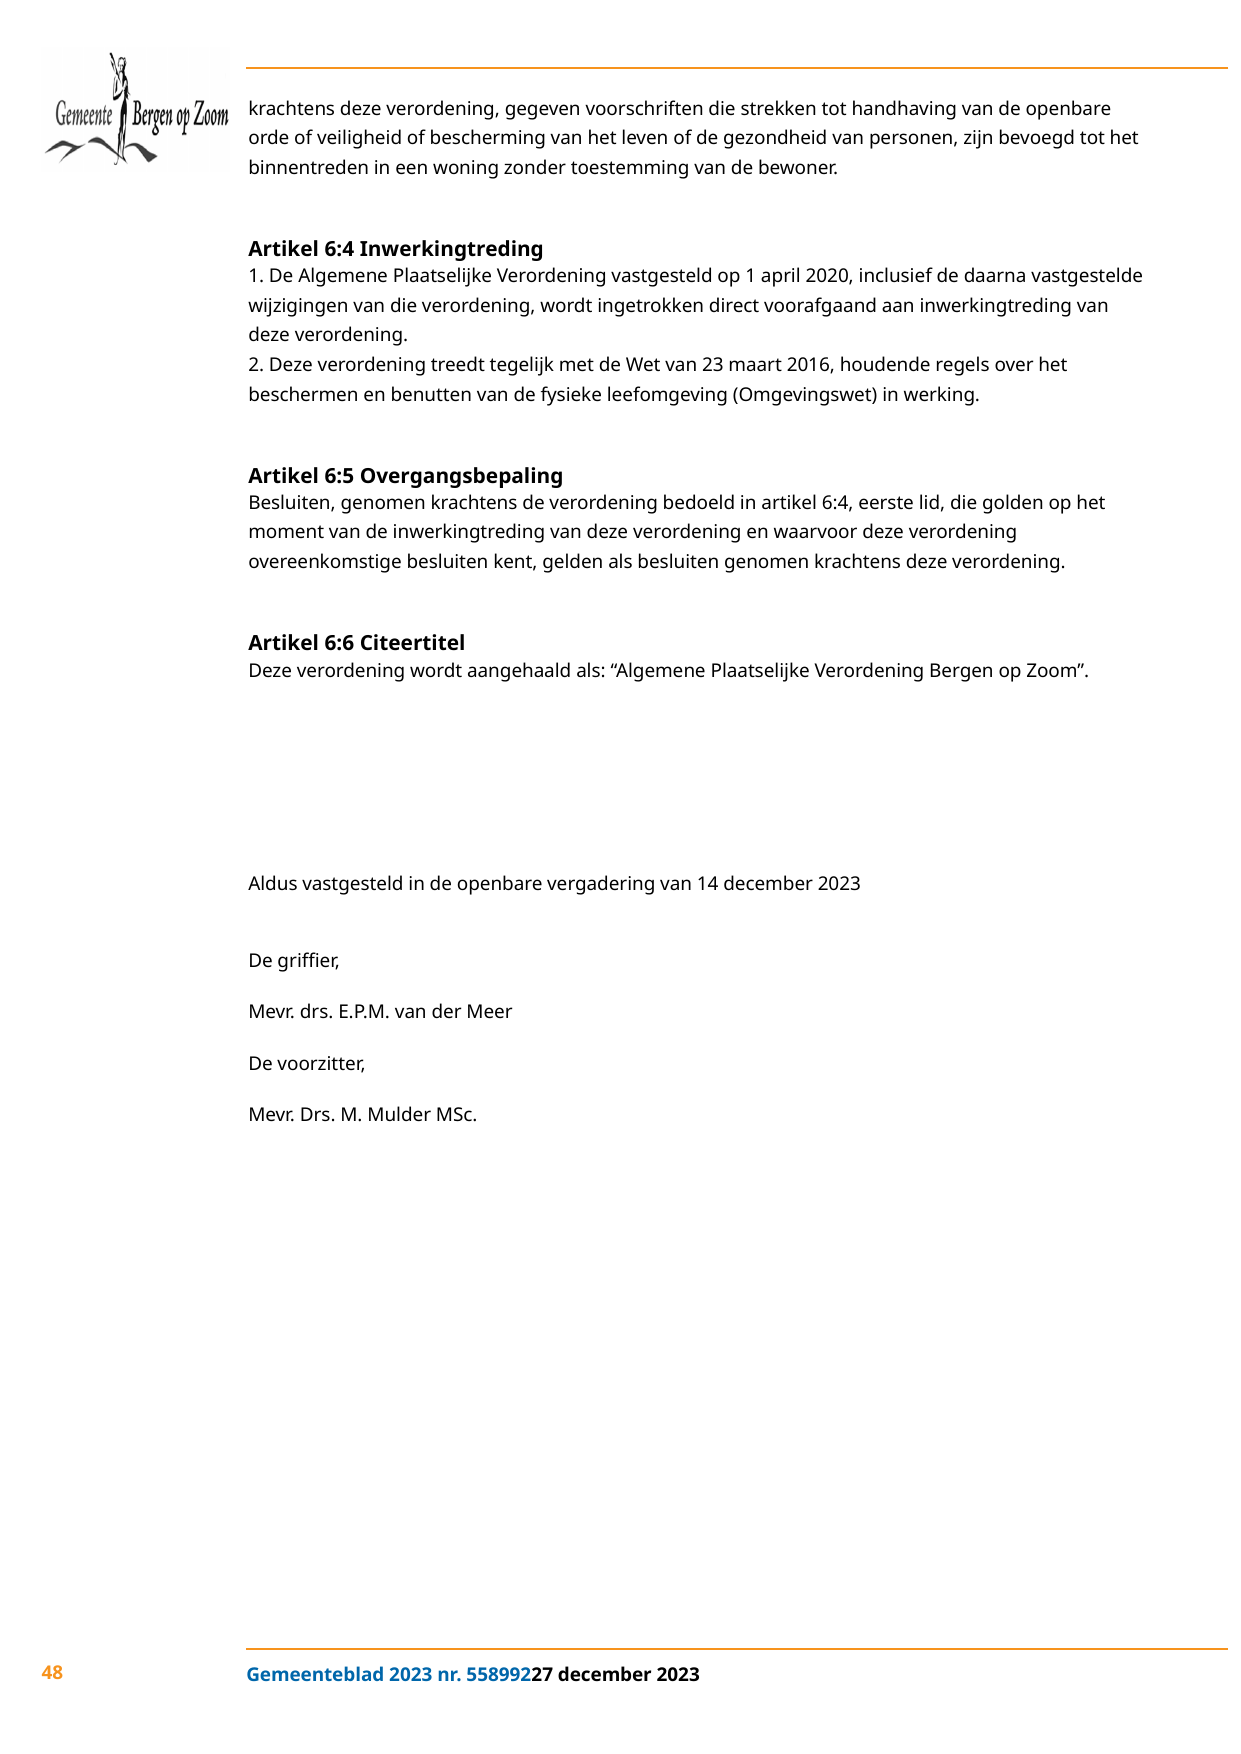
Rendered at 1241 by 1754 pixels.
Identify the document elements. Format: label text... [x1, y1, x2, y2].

text Aldus vastgesteld in de openbare vergadering van 14 december 2023 [248, 870, 1152, 896]
text krachtens deze verordening, gegeven voorschriften die strekken tot handhaving van de openbare orde of veiligheid of bescherming van het leven of de gezondheid van personen, zijn bevoegd tot het binnentreden in een woning zonder toestemming van de bewoner. [248, 95, 1152, 180]
text Mevr. Drs. M. Mulder MSc. [248, 1102, 1152, 1127]
text Mevr. drs. E.P.M. van der Meer [248, 999, 1152, 1024]
text Artikel 6:5 Overgangsbepaling [248, 461, 1152, 489]
text De voorzitter, [248, 1050, 1152, 1076]
text Artikel 6:6 Citeertitel [248, 628, 1152, 657]
text 2. Deze verordening treedt tegelijk met de Wet van 23 maart 2016, houdende regels over het beschermen en benutten van de fysieke leefomgeving (Omgevingswet) in werking. [248, 351, 1152, 406]
picture [41, 47, 231, 172]
text Besluiten, genomen krachtens de verordening bedoeld in artikel 6:4, eerste lid, die golden op het moment van de inwerkingtreding van deze verordening en waarvoor deze verordening overeenkomstige besluiten kent, gelden als besluiten genomen krachtens deze verordening. [248, 489, 1152, 574]
text Artikel 6:4 Inwerkingtreding [248, 234, 1152, 262]
text Deze verordening wordt aangehaald als: “Algemene Plaatselijke Verordening Bergen op Zoom”. [248, 657, 1152, 682]
text De griffier, [248, 947, 1152, 973]
text 1. De Algemene Plaatselijke Verordening vastgesteld op 1 april 2020, inclusief de daarna vastgestelde wijzigingen van die verordening, wordt ingetrokken direct voorafgaand aan inwerkingtreding van deze verordening. [248, 262, 1152, 347]
